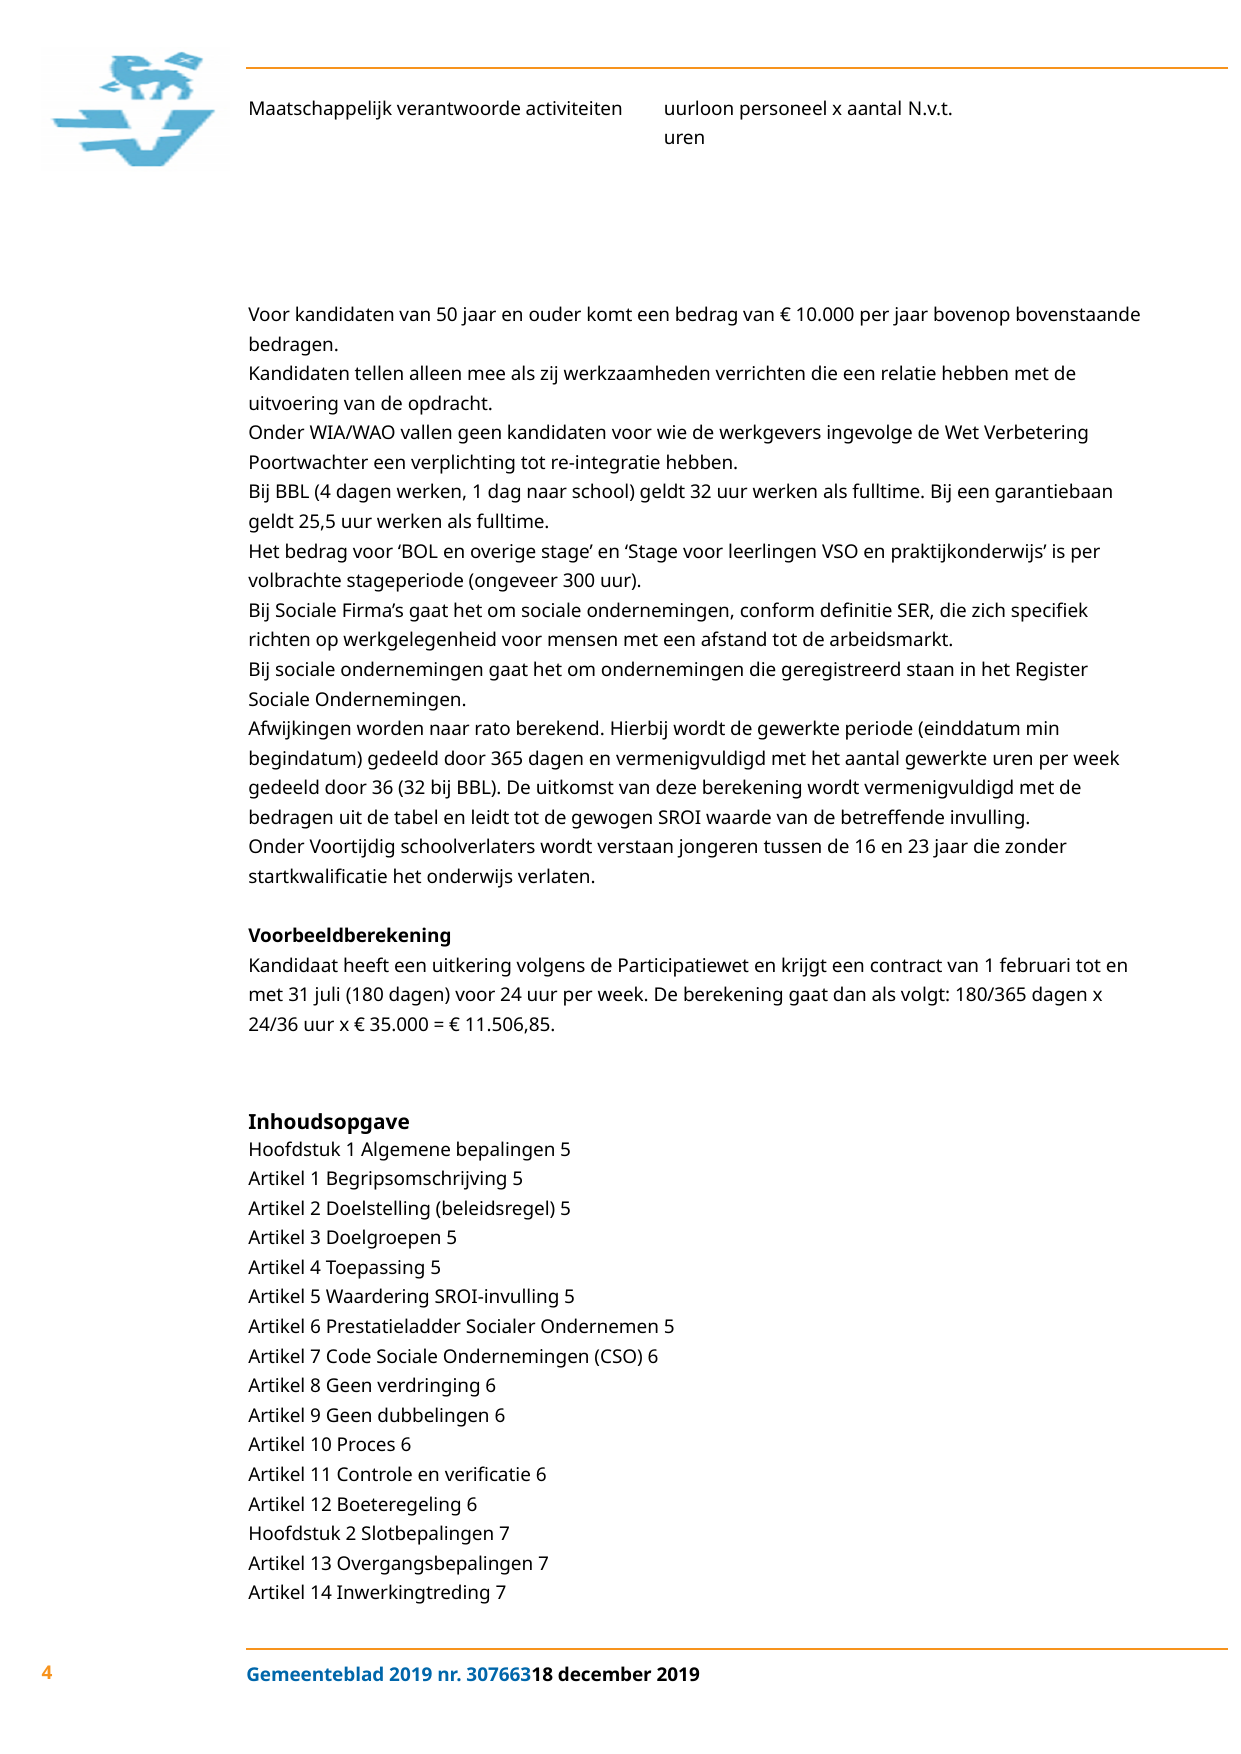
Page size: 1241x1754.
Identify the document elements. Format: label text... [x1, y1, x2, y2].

text Bij Sociale Firma’s gaat het om sociale ondernemingen, conform definitie SER, die zich specifiek richten op werkgelegenheid voor mensen met een afstand tot de arbeidsmarkt. [248, 597, 1152, 652]
text Afwijkingen worden naar rato berekend. Hierbij wordt de gewerkte periode (einddatum min begindatum) gedeeld door 365 dagen en vermenigvuldigd met het aantal gewerkte uren per week gedeeld door 36 (32 bij BBL). De uitkomst van deze berekening wordt vermenigvuldigd met de bedragen uit de tabel en leidt tot de gewogen SROI waarde van de betreffende invulling. [248, 715, 1152, 830]
text Artikel 8 Geen verdringing 6 [248, 1372, 1152, 1398]
text Artikel 3 Doelgroepen 5 [248, 1224, 1152, 1250]
text Artikel 7 Code Sociale Ondernemingen (CSO) 6 [248, 1343, 1152, 1368]
text Inhoudsopgave [248, 1107, 1152, 1136]
text Voor kandidaten van 50 jaar en ouder komt een bedrag van € 10.000 per jaar bovenop bovenstaande bedragen. [248, 301, 1152, 357]
text Artikel 1 Begripsomschrijving 5 [248, 1165, 1152, 1191]
table_cell uurloon personeel x aantal uren [664, 95, 908, 150]
text Onder WIA/WAO vallen geen kandidaten voor wie de werkgevers ingevolge de Wet Verbetering Poortwachter een verplichting tot re-integratie hebben. [248, 419, 1152, 475]
table_cell Maatschappelijk verantwoorde activiteiten [248, 95, 664, 150]
text Artikel 14 Inwerkingtreding 7 [248, 1579, 1152, 1605]
text Artikel 9 Geen dubbelingen 6 [248, 1402, 1152, 1428]
text Bij BBL (4 dagen werken, 1 dag naar school) geldt 32 uur werken als fulltime. Bij een garantiebaan geldt 25,5 uur werken als fulltime. [248, 479, 1152, 534]
text Voorbeeldberekening [248, 922, 1152, 948]
text Artikel 11 Controle en verificatie 6 [248, 1461, 1152, 1487]
text Artikel 5 Waardering SROI-invulling 5 [248, 1284, 1152, 1309]
text Het bedrag voor ‘BOL en overige stage’ en ‘Stage voor leerlingen VSO en praktijkonderwijs’ is per volbrachte stageperiode (ongeveer 300 uur). [248, 538, 1152, 593]
text Artikel 12 Boeteregeling 6 [248, 1491, 1152, 1516]
text Hoofdstuk 2 Slotbepalingen 7 [248, 1520, 1152, 1546]
text Artikel 2 Doelstelling (beleidsregel) 5 [248, 1195, 1152, 1221]
text Artikel 10 Proces 6 [248, 1432, 1152, 1457]
text Hoofdstuk 1 Algemene bepalingen 5 [248, 1136, 1152, 1161]
text Artikel 4 Toepassing 5 [248, 1254, 1152, 1280]
table_cell N.v.t. [908, 95, 1152, 150]
picture [41, 47, 231, 172]
text Artikel 13 Overgangsbepalingen 7 [248, 1550, 1152, 1576]
text Bij sociale ondernemingen gaat het om ondernemingen die geregistreerd staan in het Register Sociale Ondernemingen. [248, 656, 1152, 712]
text Onder Voortijdig schoolverlaters wordt verstaan jongeren tussen de 16 en 23 jaar die zonder startkwalificatie het onderwijs verlaten. [248, 834, 1152, 889]
text Artikel 6 Prestatieladder Socialer Ondernemen 5 [248, 1313, 1152, 1339]
text Kandidaten tellen alleen mee als zij werkzaamheden verrichten die een relatie hebben met de uitvoering van de opdracht. [248, 360, 1152, 416]
text Kandidaat heeft een uitkering volgens de Participatiewet en krijgt een contract van 1 februari tot en met 31 juli (180 dagen) voor 24 uur per week. De berekening gaat dan als volgt: 180/365 dagen x 24/36 uur x € 35.000 = € 11.506,85. [248, 952, 1152, 1037]
